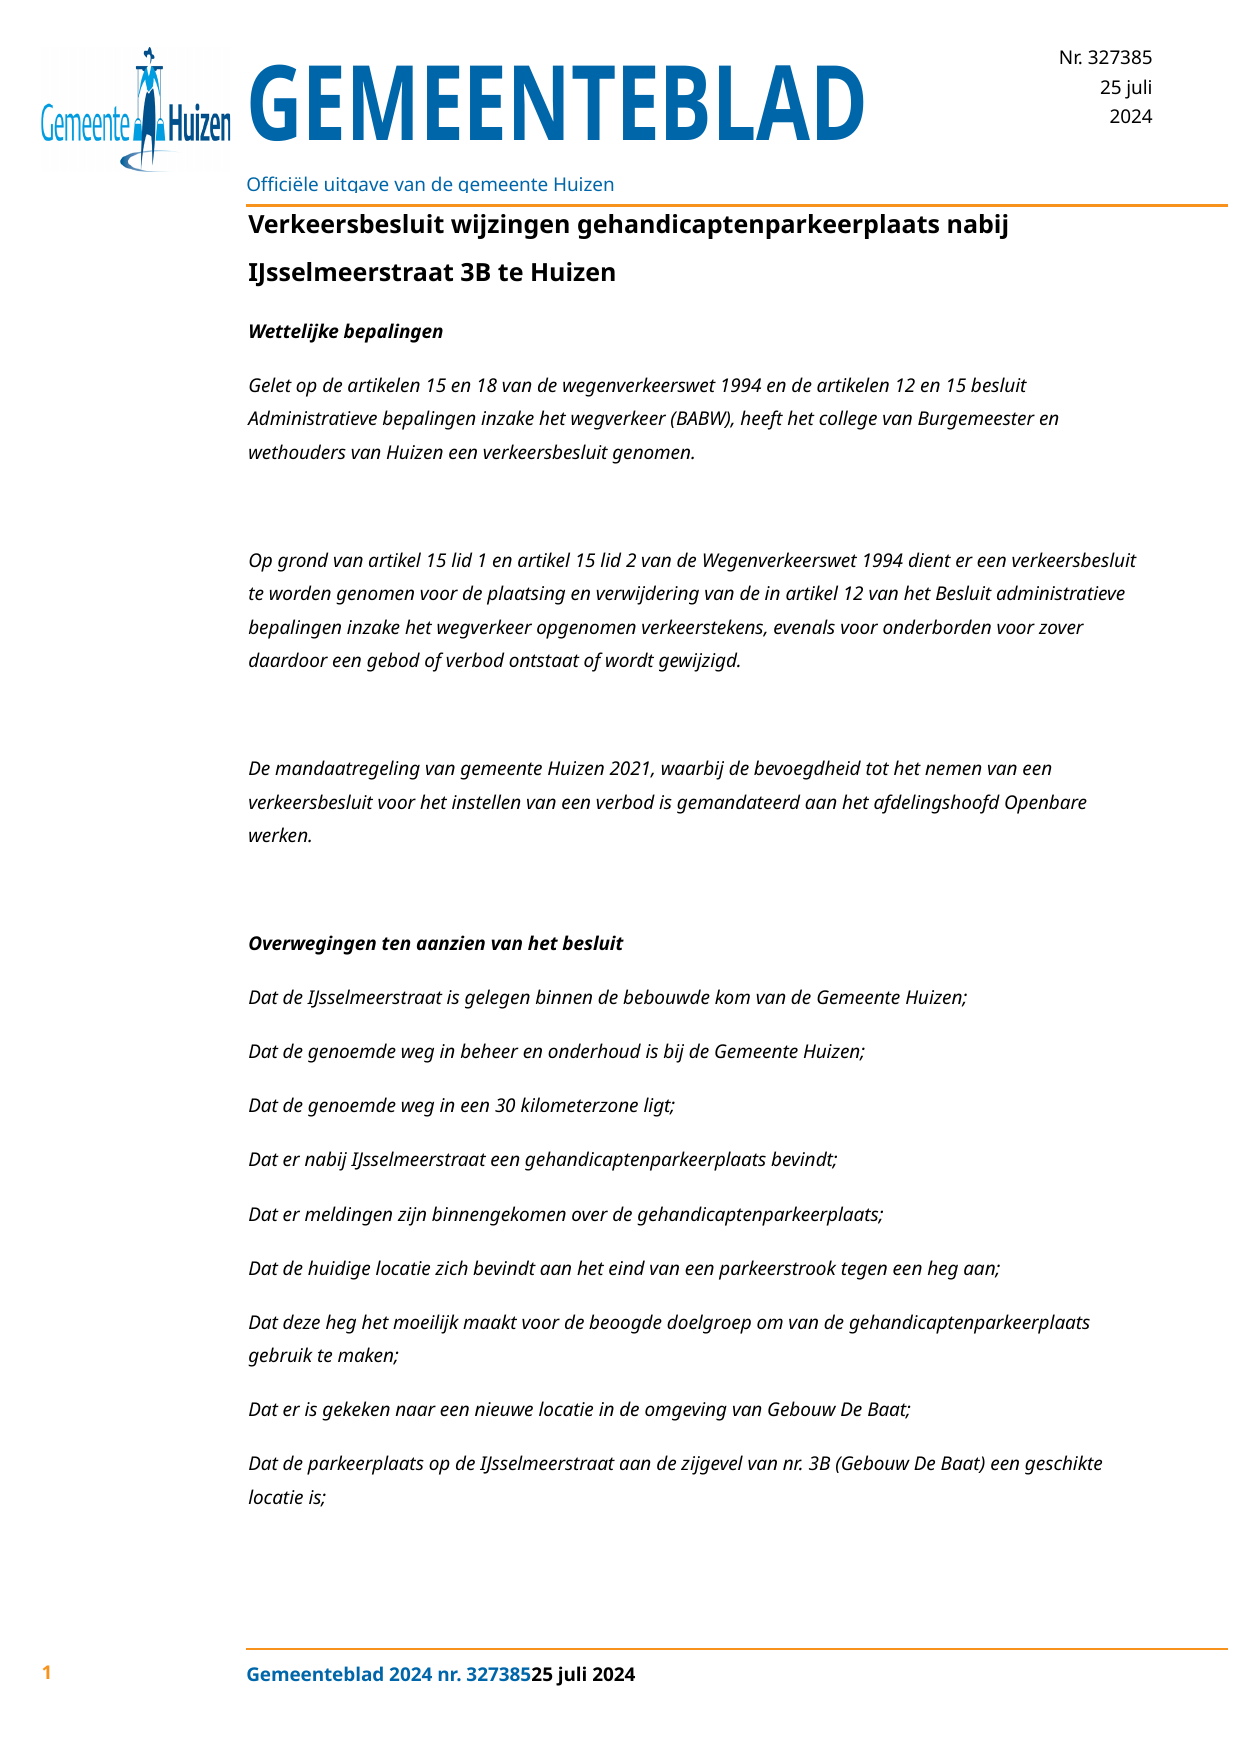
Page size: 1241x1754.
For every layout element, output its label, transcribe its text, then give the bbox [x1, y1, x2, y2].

text Gelet op de artikelen 15 en 18 van de wegenverkeerswet 1994 en de artikelen 12 en 15 besluit Administratieve bepalingen inzake het wegverkeer (BABW), heeft het college van Burgemeester en wethouders van Huizen een verkeersbesluit genomen. [248, 372, 1152, 464]
text Dat de genoemde weg in beheer en onderhoud is bij de Gemeente Huizen; [248, 1038, 1152, 1064]
text Verkeersbesluit wijzingen gehandicaptenparkeerplaats nabij IJsselmeerstraat 3B te Huizen [248, 207, 1152, 288]
text Dat de genoemde weg in een 30 kilometerzone ligt; [248, 1093, 1152, 1118]
text Wettelijke bepalingen [248, 318, 1152, 344]
text Dat de huidige locatie zich bevindt aan het eind van een parkeerstrook tegen een heg aan; [248, 1255, 1152, 1281]
text Dat er is gekeken naar een nieuwe locatie in de omgeving van Gebouw De Baat; [248, 1396, 1152, 1422]
text Dat de parkeerplaats op de IJsselmeerstraat aan de zijgevel van nr. 3B (Gebouw De Baat) een geschikte locatie is; [248, 1450, 1152, 1509]
text Op grond van artikel 15 lid 1 en artikel 15 lid 2 van de Wegenverkeerswet 1994 dient er een verkeersbesluit te worden genomen voor de plaatsing en verwijdering van de in artikel 12 van het Besluit administratieve bepalingen inzake het wegverkeer opgenomen verkeerstekens, evenals voor onderborden voor zover daardoor een gebod of verbod ontstaat of wordt gewijzigd. [248, 547, 1152, 673]
text Dat er nabij IJsselmeerstraat een gehandicaptenparkeerplaats bevindt; [248, 1147, 1152, 1172]
text Overwegingen ten aanzien van het besluit [248, 930, 1152, 956]
text Dat deze heg het moeilijk maakt voor de beoogde doelgroep om van de gehandicaptenparkeerplaats gebruik te maken; [248, 1309, 1152, 1368]
picture [41, 47, 231, 172]
text Dat er meldingen zijn binnengekomen over de gehandicaptenparkeerplaats; [248, 1201, 1152, 1226]
text De mandaatregeling van gemeente Huizen 2021, waarbij de bevoegdheid tot het nemen van een verkeersbesluit voor het instellen van een verbod is gemandateerd aan het afdelingshoofd Openbare werken. [248, 755, 1152, 848]
text Dat de IJsselmeerstraat is gelegen binnen de bebouwde kom van de Gemeente Huizen; [248, 984, 1152, 1010]
